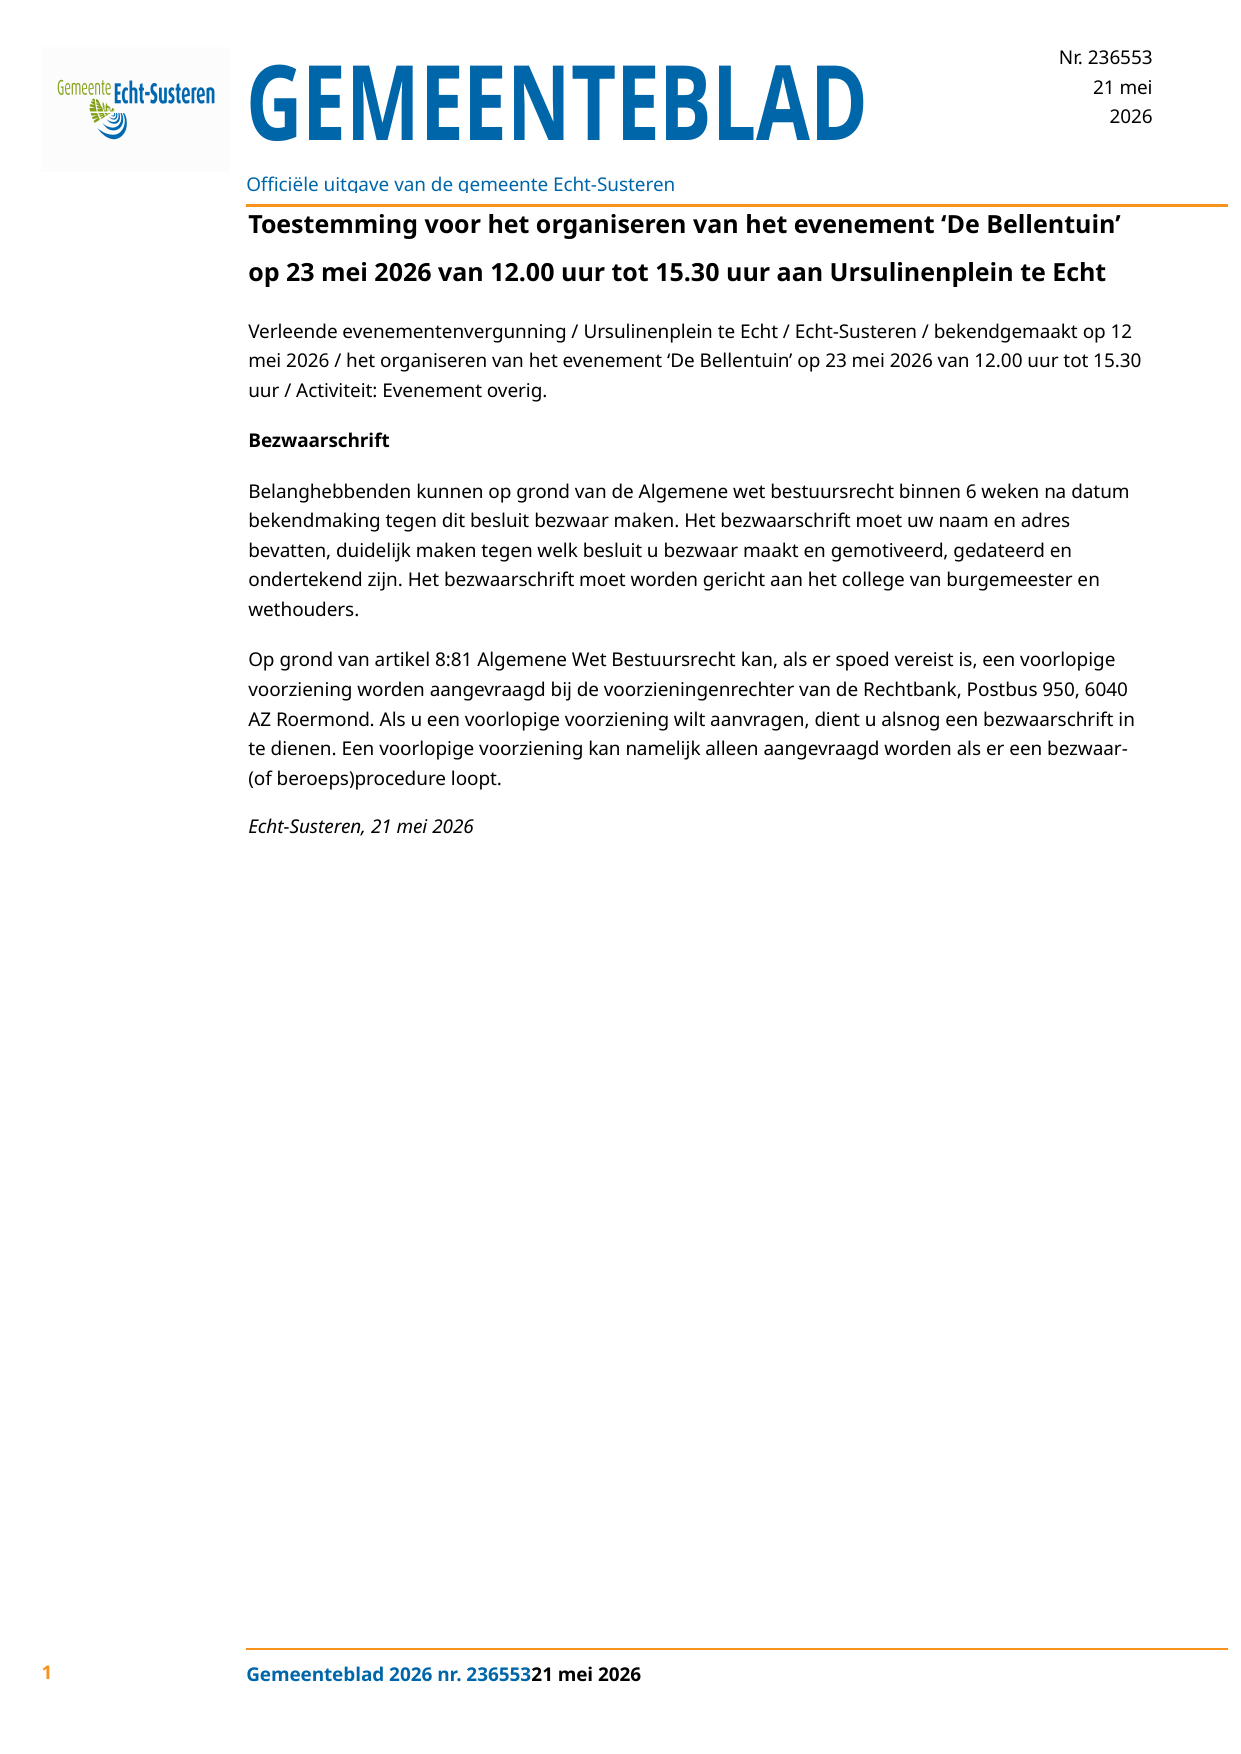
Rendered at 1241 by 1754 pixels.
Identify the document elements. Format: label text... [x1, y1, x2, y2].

text Bezwaarschrift [248, 427, 1152, 453]
picture [41, 47, 231, 172]
text Verleende evenementenvergunning / Ursulinenplein te Echt / Echt-Susteren / bekendgemaakt op 12 mei 2026 / het organiseren van het evenement ‘De Bellentuin’ op 23 mei 2026 van 12.00 uur tot 15.30 uur / Activiteit: Evenement overig. [248, 318, 1152, 403]
text Op grond van artikel 8:81 Algemene Wet Bestuursrecht kan, als er spoed vereist is, een voorlopige voorziening worden aangevraagd bij de voorzieningenrechter van de Rechtbank, Postbus 950, 6040 AZ Roermond. Als u een voorlopige voorziening wilt aanvragen, dient u alsnog een bezwaarschrift in te dienen. Een voorlopige voorziening kan namelijk alleen aangevraagd worden als er een bezwaar- (of beroeps)procedure loopt. [248, 647, 1152, 791]
text Belanghebbenden kunnen op grond van de Algemene wet bestuursrecht binnen 6 weken na datum bekendmaking tegen dit besluit bezwaar maken. Het bezwaarschrift moet uw naam en adres bevatten, duidelijk maken tegen welk besluit u bezwaar maakt en gemotiveerd, gedateerd en ondertekend zijn. Het bezwaarschrift moet worden gericht aan het college van burgemeester en wethouders. [248, 478, 1152, 622]
text Echt-Susteren, 21 mei 2026 [248, 813, 1152, 838]
text Toestemming voor het organiseren van het evenement ‘De Bellentuin’ op 23 mei 2026 van 12.00 uur tot 15.30 uur aan Ursulinenplein te Echt [248, 207, 1152, 288]
